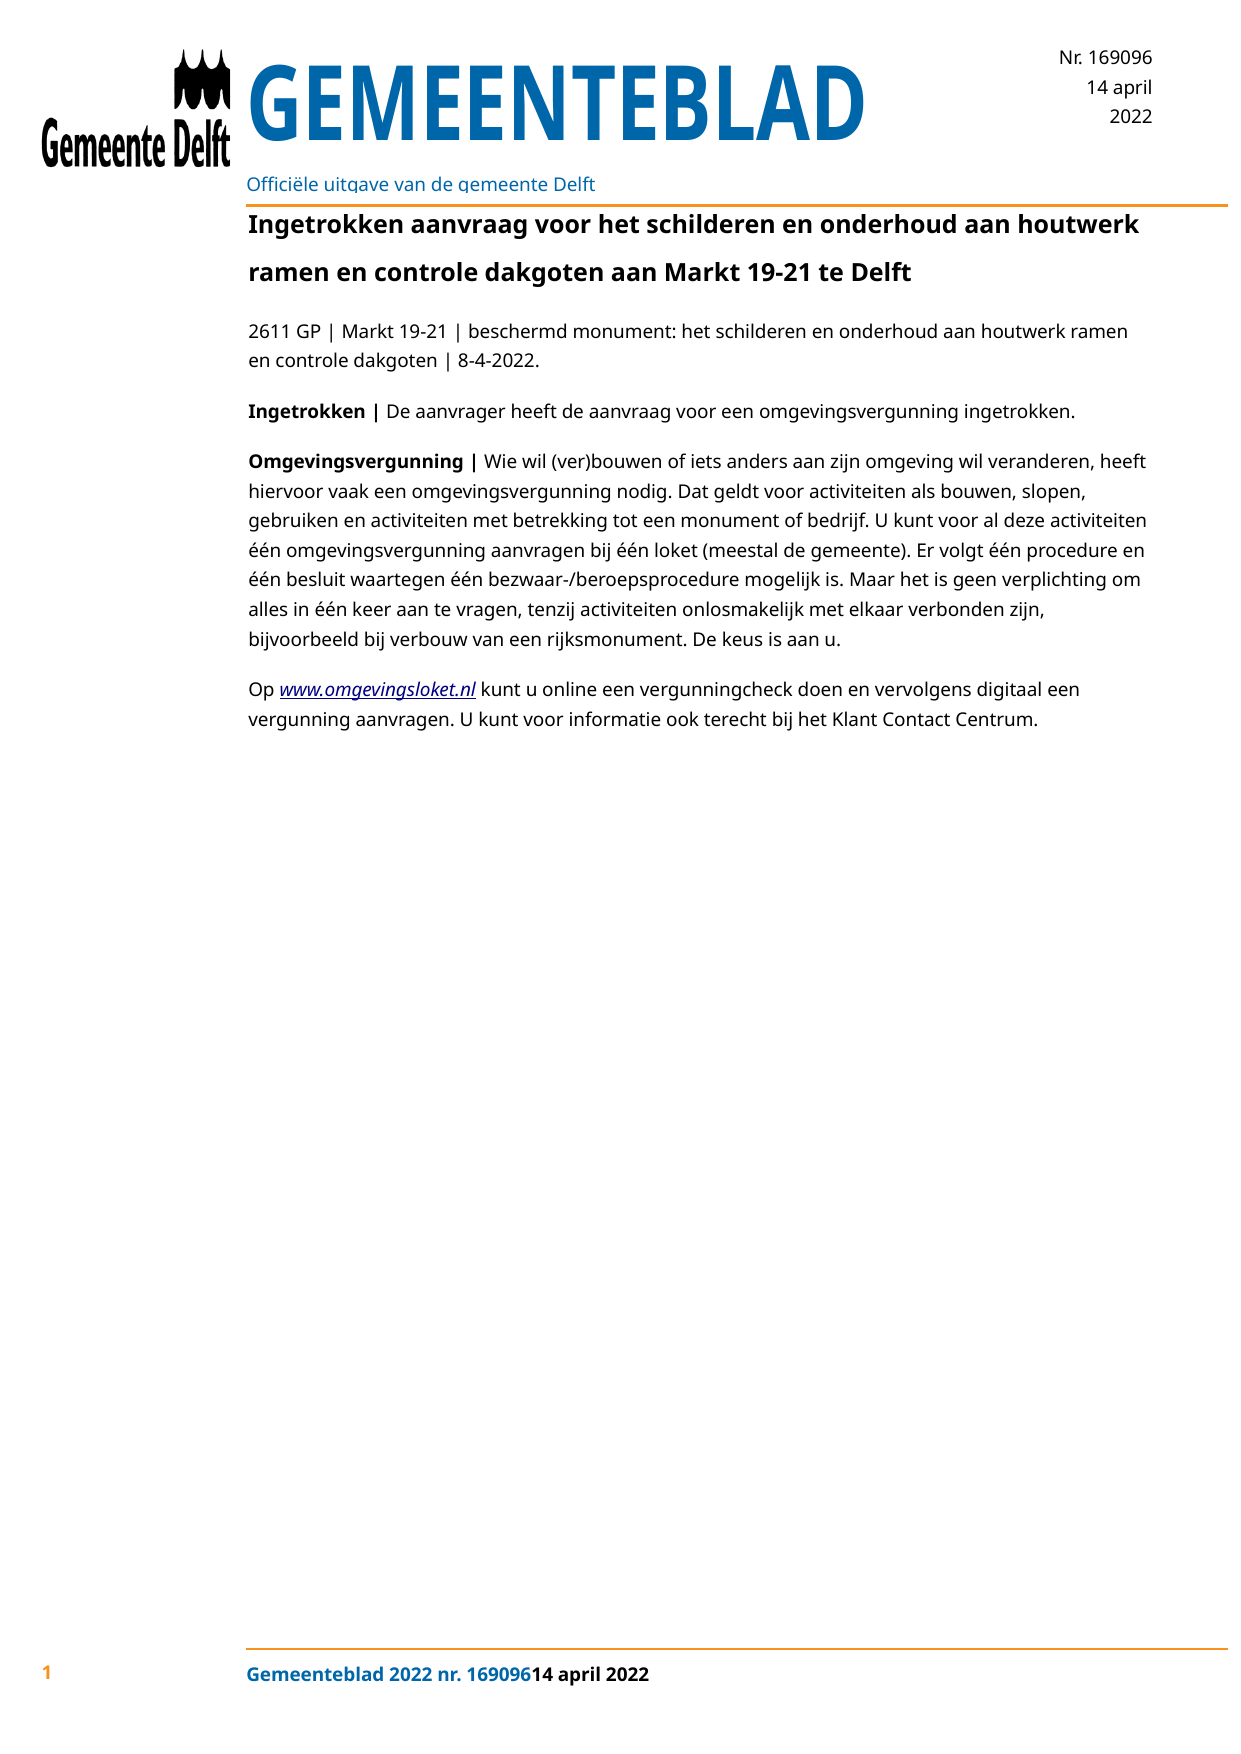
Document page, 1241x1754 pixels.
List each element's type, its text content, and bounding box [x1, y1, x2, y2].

text Ingetrokken aanvraag voor het schilderen en onderhoud aan houtwerk ramen en controle dakgoten aan Markt 19-21 te Delft [248, 207, 1152, 288]
text Omgevingsvergunning | Wie wil (ver)bouwen of iets anders aan zijn omgeving wil veranderen, heeft hiervoor vaak een omgevingsvergunning nodig. Dat geldt voor activiteiten als bouwen, slopen, gebruiken en activiteiten met betrekking tot een monument of bedrijf. U kunt voor al deze activiteiten één omgevingsvergunning aanvragen bij één loket (meestal de gemeente). Er volgt één procedure en één besluit waartegen één bezwaar-/beroepsprocedure mogelijk is. Maar het is geen verplichting om alles in één keer aan te vragen, tenzij activiteiten onlosmakelijk met elkaar verbonden zijn, bijvoorbeeld bij verbouw van een rijksmonument. De keus is aan u. [248, 448, 1152, 652]
picture [41, 47, 231, 172]
text Ingetrokken | De aanvrager heeft de aanvraag voor een omgevingsvergunning ingetrokken. [248, 398, 1152, 424]
text Op www.omgevingsloket.nl kunt u online een vergunningcheck doen en vervolgens digitaal een vergunning aanvragen. U kunt voor informatie ook terecht bij het Klant Contact Centrum. [248, 676, 1152, 732]
text 2611 GP | Markt 19-21 | beschermd monument: het schilderen en onderhoud aan houtwerk ramen en controle dakgoten | 8-4-2022. [248, 318, 1152, 373]
